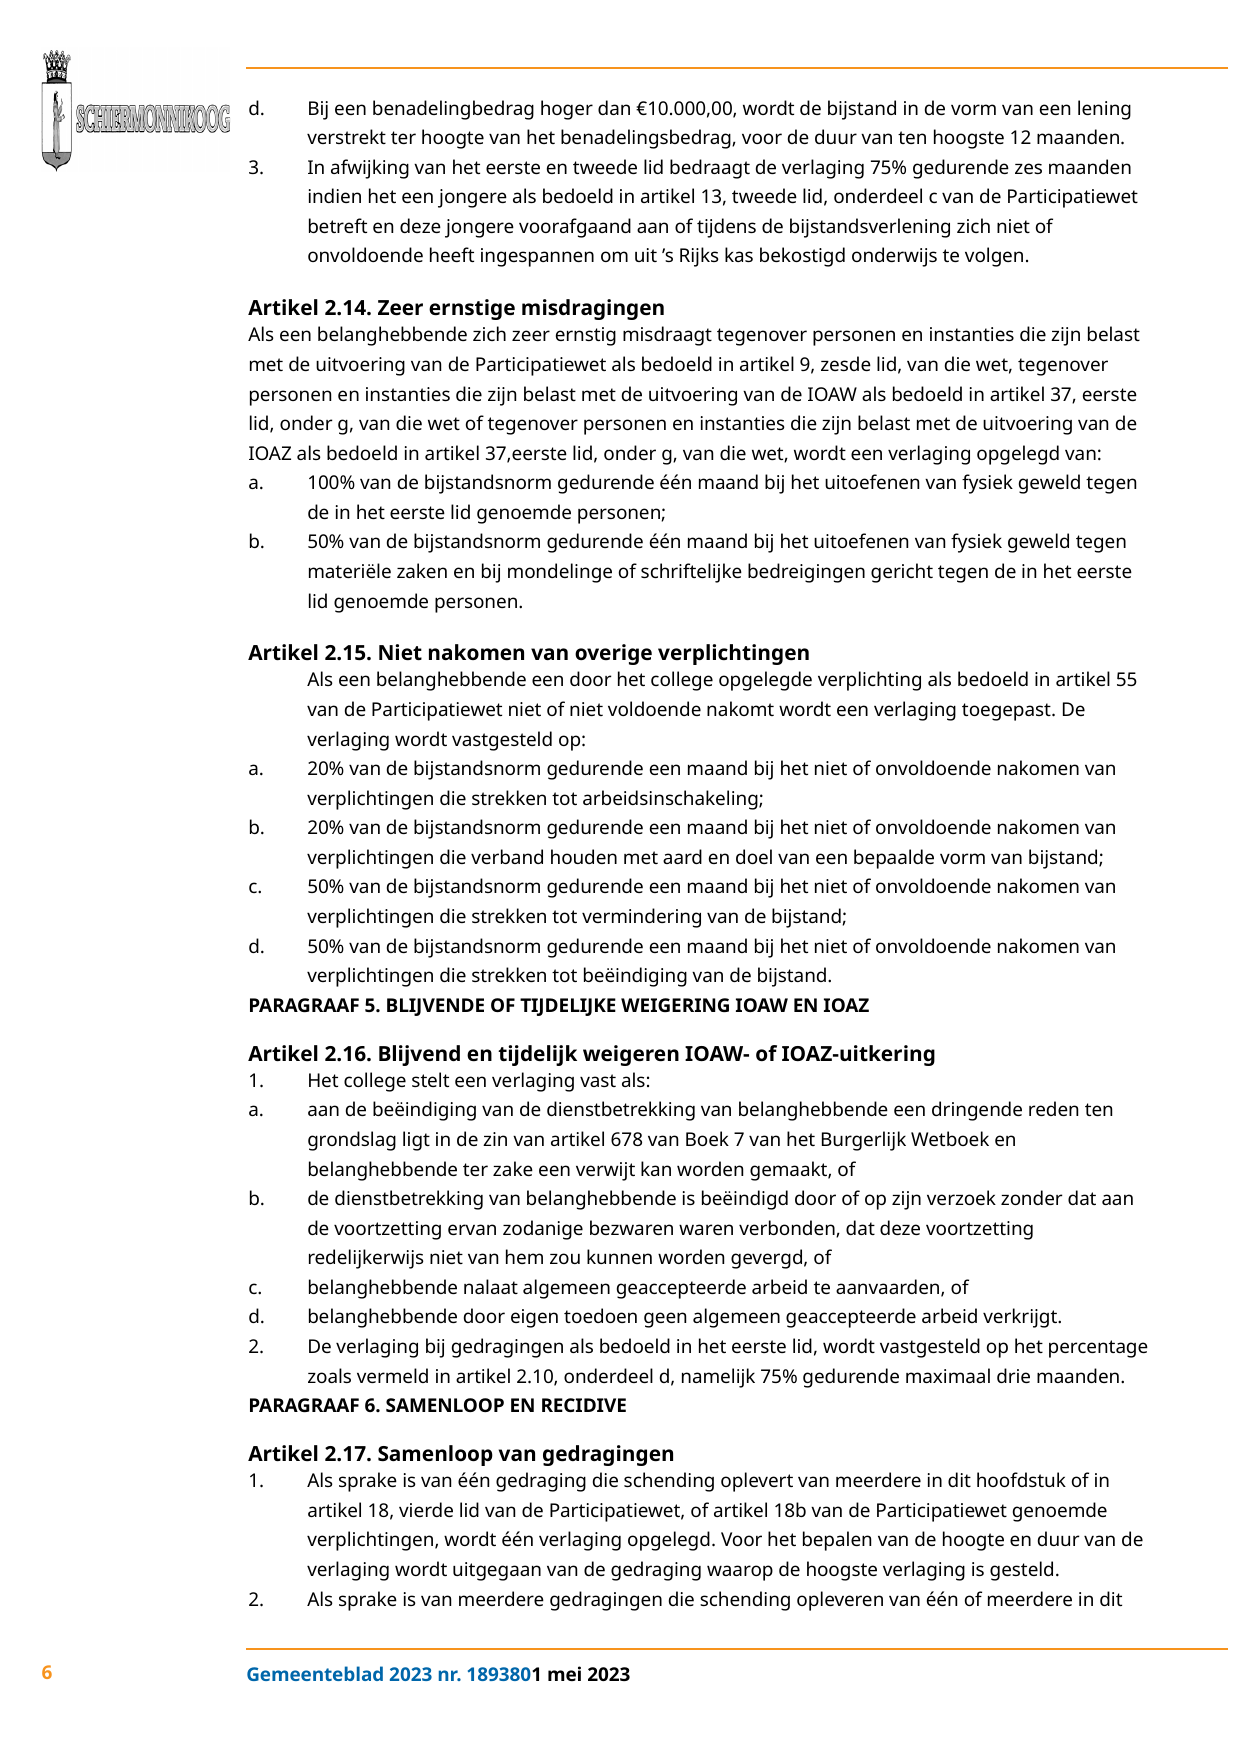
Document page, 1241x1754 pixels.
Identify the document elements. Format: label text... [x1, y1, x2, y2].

list In afwijking van het eerste en tweede lid bedraagt de verlaging 75% gedurende zes maanden indien het een jongere als bedoeld in artikel 13, tweede lid, onderdeel c van de Participatiewet betreft en deze jongere voorafgaand aan of tijdens de bijstandsverlening zich niet of onvoldoende heeft ingespannen om uit ’s Rijks kas bekostigd onderwijs te volgen. [248, 154, 1152, 268]
list Als sprake is van meerdere gedragingen die schending opleveren van één of meerdere in dit [248, 1586, 1152, 1612]
list belanghebbende nalaat algemeen geaccepteerde arbeid te aanvaarden, of [248, 1274, 1152, 1300]
list 50% van de bijstandsnorm gedurende een maand bij het niet of onvoldoende nakomen van verplichtingen die strekken tot vermindering van de bijstand; [248, 874, 1152, 929]
list 100% van de bijstandsnorm gedurende één maand bij het uitoefenen van fysiek geweld tegen de in het eerste lid genoemde personen; [248, 469, 1152, 525]
text PARAGRAAF 5. BLIJVENDE OF TIJDELIJKE WEIGERING IOAW EN IOAZ [248, 992, 1152, 1018]
text Als een belanghebbende zich zeer ernstig misdraagt tegenover personen en instanties die zijn belast met de uitvoering van de Participatiewet als bedoeld in artikel 9, zesde lid, van die wet, tegenover personen en instanties die zijn belast met de uitvoering van de IOAW als bedoeld in artikel 37, eerste lid, onder g, van die wet of tegenover personen en instanties die zijn belast met de uitvoering van de IOAZ als bedoeld in artikel 37,eerste lid, onder g, van die wet, wordt een verlaging opgelegd van: [248, 322, 1152, 466]
text PARAGRAAF 6. SAMENLOOP EN RECIDIVE [248, 1392, 1152, 1418]
list 50% van de bijstandsnorm gedurende een maand bij het niet of onvoldoende nakomen van verplichtingen die strekken tot beëindiging van de bijstand. [248, 933, 1152, 988]
list belanghebbende door eigen toedoen geen algemeen geaccepteerde arbeid verkrijgt. [248, 1304, 1152, 1329]
list 20% van de bijstandsnorm gedurende een maand bij het niet of onvoldoende nakomen van verplichtingen die strekken tot arbeidsinschakeling; [248, 755, 1152, 811]
list Het college stelt een verlaging vast als: [248, 1067, 1152, 1093]
list de dienstbetrekking van belanghebbende is beëindigd door of op zijn verzoek zonder dat aan de voortzetting ervan zodanige bezwaren waren verbonden, dat deze voortzetting redelijkerwijs niet van hem zou kunnen worden gevergd, of [248, 1185, 1152, 1270]
list De verlaging bij gedragingen als bedoeld in het eerste lid, wordt vastgesteld op het percentage zoals vermeld in artikel 2.10, onderdeel d, namelijk 75% gedurende maximaal drie maanden. [248, 1333, 1152, 1389]
list Als een belanghebbende een door het college opgelegde verplichting als bedoeld in artikel 55 van de Participatiewet niet of niet voldoende nakomt wordt een verlaging toegepast. De verlaging wordt vastgesteld op: [248, 667, 1152, 752]
picture [41, 47, 231, 172]
text Artikel 2.14. Zeer ernstige misdragingen [248, 293, 1152, 322]
list Als sprake is van één gedraging die schending oplevert van meerdere in dit hoofdstuk of in artikel 18, vierde lid van de Participatiewet, of artikel 18b van de Participatiewet genoemde verplichtingen, wordt één verlaging opgelegd. Voor het bepalen van de hoogte en duur van de verlaging wordt uitgegaan van de gedraging waarop de hoogste verlaging is gesteld. [248, 1467, 1152, 1582]
text Artikel 2.16. Blijvend en tijdelijk weigeren IOAW- of IOAZ-uitkering [248, 1039, 1152, 1067]
list Bij een benadelingbedrag hoger dan €10.000,00, wordt de bijstand in de vorm van een lening verstrekt ter hoogte van het benadelingsbedrag, voor de duur van ten hoogste 12 maanden. [248, 95, 1152, 150]
list aan de beëindiging van de dienstbetrekking van belanghebbende een dringende reden ten grondslag ligt in de zin van artikel 678 van Boek 7 van het Burgerlijk Wetboek en belanghebbende ter zake een verwijt kan worden gemaakt, of [248, 1097, 1152, 1182]
text Artikel 2.15. Niet nakomen van overige verplichtingen [248, 638, 1152, 667]
text Artikel 2.17. Samenloop van gedragingen [248, 1439, 1152, 1467]
list 20% van de bijstandsnorm gedurende een maand bij het niet of onvoldoende nakomen van verplichtingen die verband houden met aard en doel van een bepaalde vorm van bijstand; [248, 814, 1152, 870]
list 50% van de bijstandsnorm gedurende één maand bij het uitoefenen van fysiek geweld tegen materiële zaken en bij mondelinge of schriftelijke bedreigingen gericht tegen de in het eerste lid genoemde personen. [248, 529, 1152, 613]
